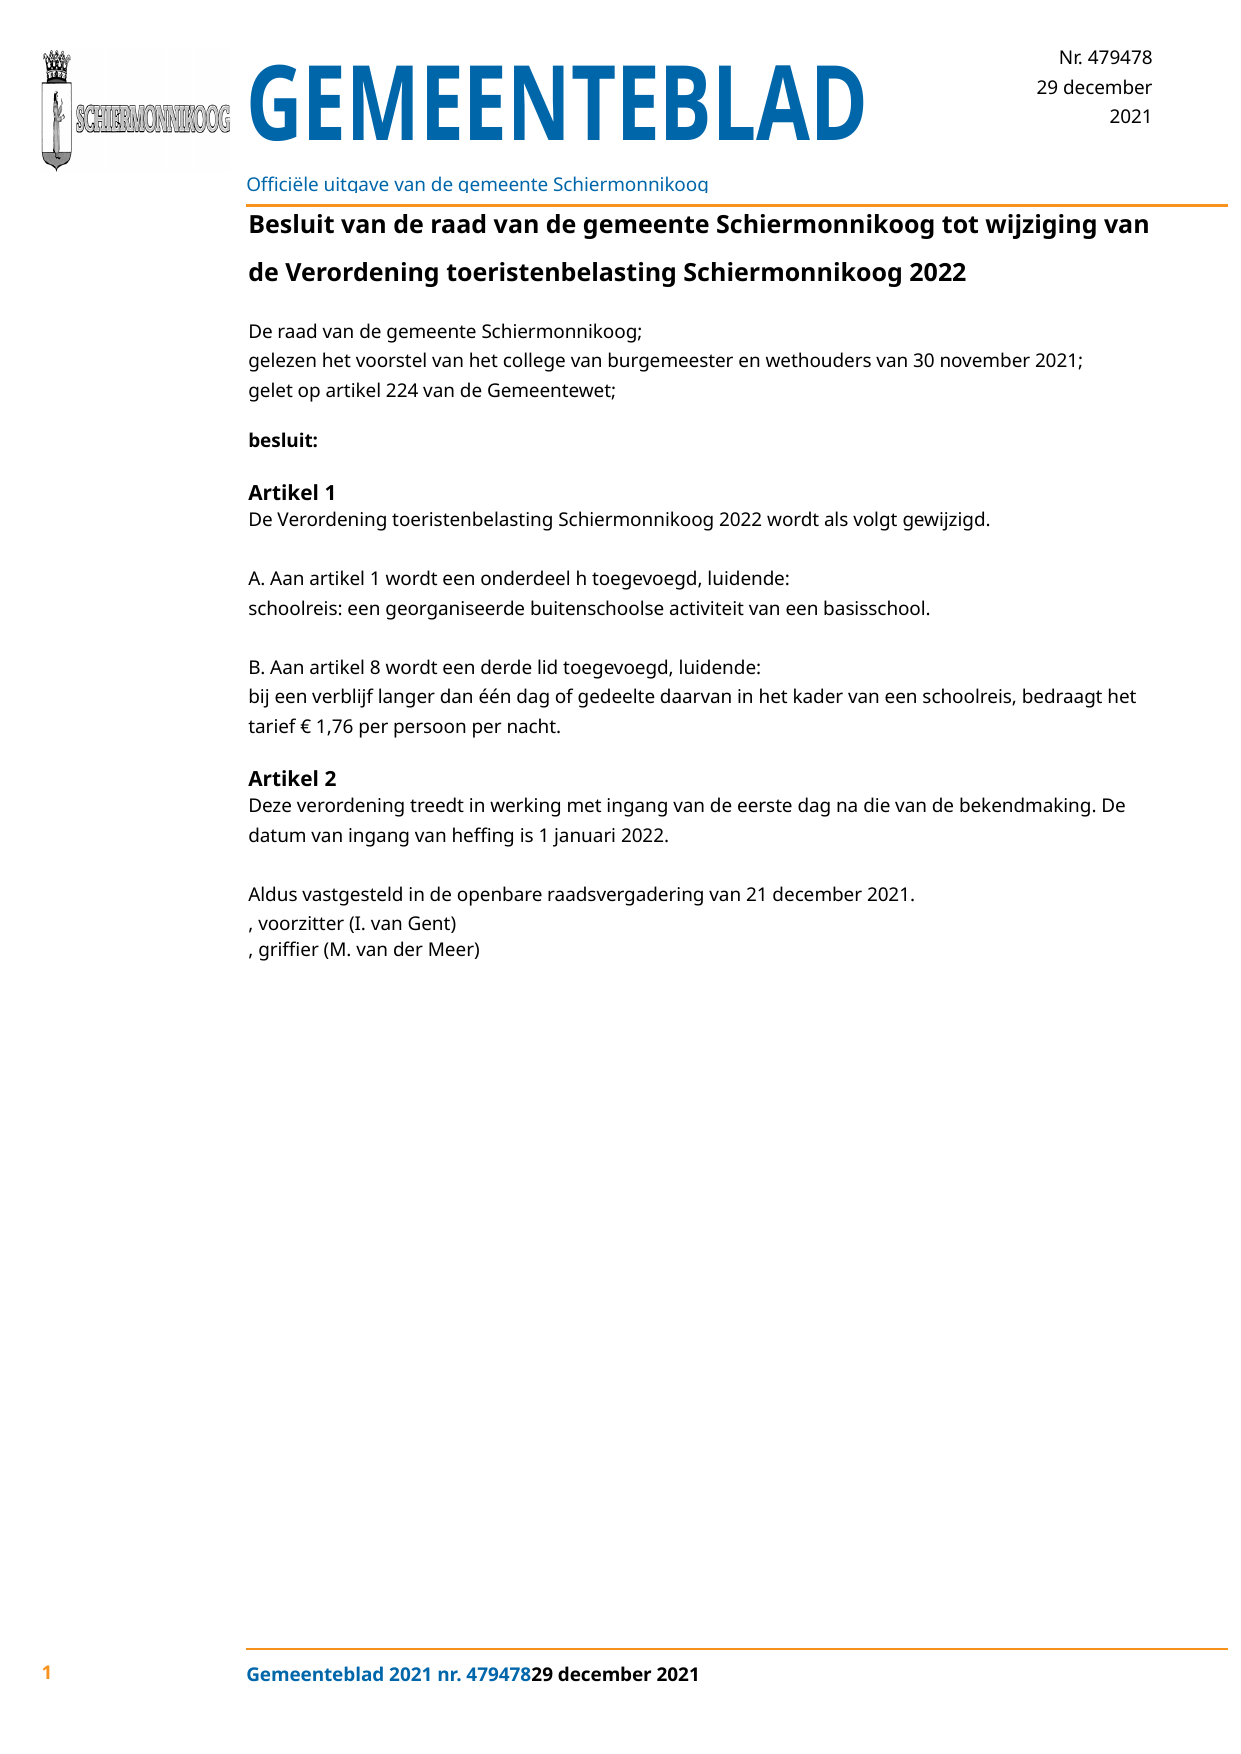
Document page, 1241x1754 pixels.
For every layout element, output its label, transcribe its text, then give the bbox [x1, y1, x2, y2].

text gelezen het voorstel van het college van burgemeester en wethouders van 30 november 2021; [248, 347, 1152, 373]
text gelet op artikel 224 van de Gemeentewet; [248, 377, 1152, 403]
text Besluit van de raad van de gemeente Schiermonnikoog tot wijziging van de Verordening toeristenbelasting Schiermonnikoog 2022 [248, 207, 1152, 288]
text Aldus vastgesteld in de openbare raadsvergadering van 21 december 2021. [248, 881, 1152, 907]
text bij een verblijf langer dan één dag of gedeelte daarvan in het kader van een schoolreis, bedraagt het tarief € 1,76 per persoon per nacht. [248, 684, 1152, 739]
text besluit: [248, 427, 1152, 453]
text B. Aan artikel 8 wordt een derde lid toegevoegd, luidende: [248, 654, 1152, 680]
text Deze verordening treedt in werking met ingang van de eerste dag na die van de bekendmaking. De datum van ingang van heffing is 1 januari 2022. [248, 792, 1152, 847]
text De Verordening toeristenbelasting Schiermonnikoog 2022 wordt als volgt gewijzigd. [248, 506, 1152, 532]
text schoolreis: een georganiseerde buitenschoolse activiteit van een basisschool. [248, 595, 1152, 621]
text A. Aan artikel 1 wordt een onderdeel h toegevoegd, luidende: [248, 565, 1152, 591]
picture [41, 47, 231, 172]
text De raad van de gemeente Schiermonnikoog; [248, 318, 1152, 344]
text , voorzitter (I. van Gent) [248, 911, 1152, 936]
text , griffier (M. van der Meer) [248, 936, 1152, 962]
text Artikel 1 [248, 478, 1152, 506]
text Artikel 2 [248, 764, 1152, 792]
